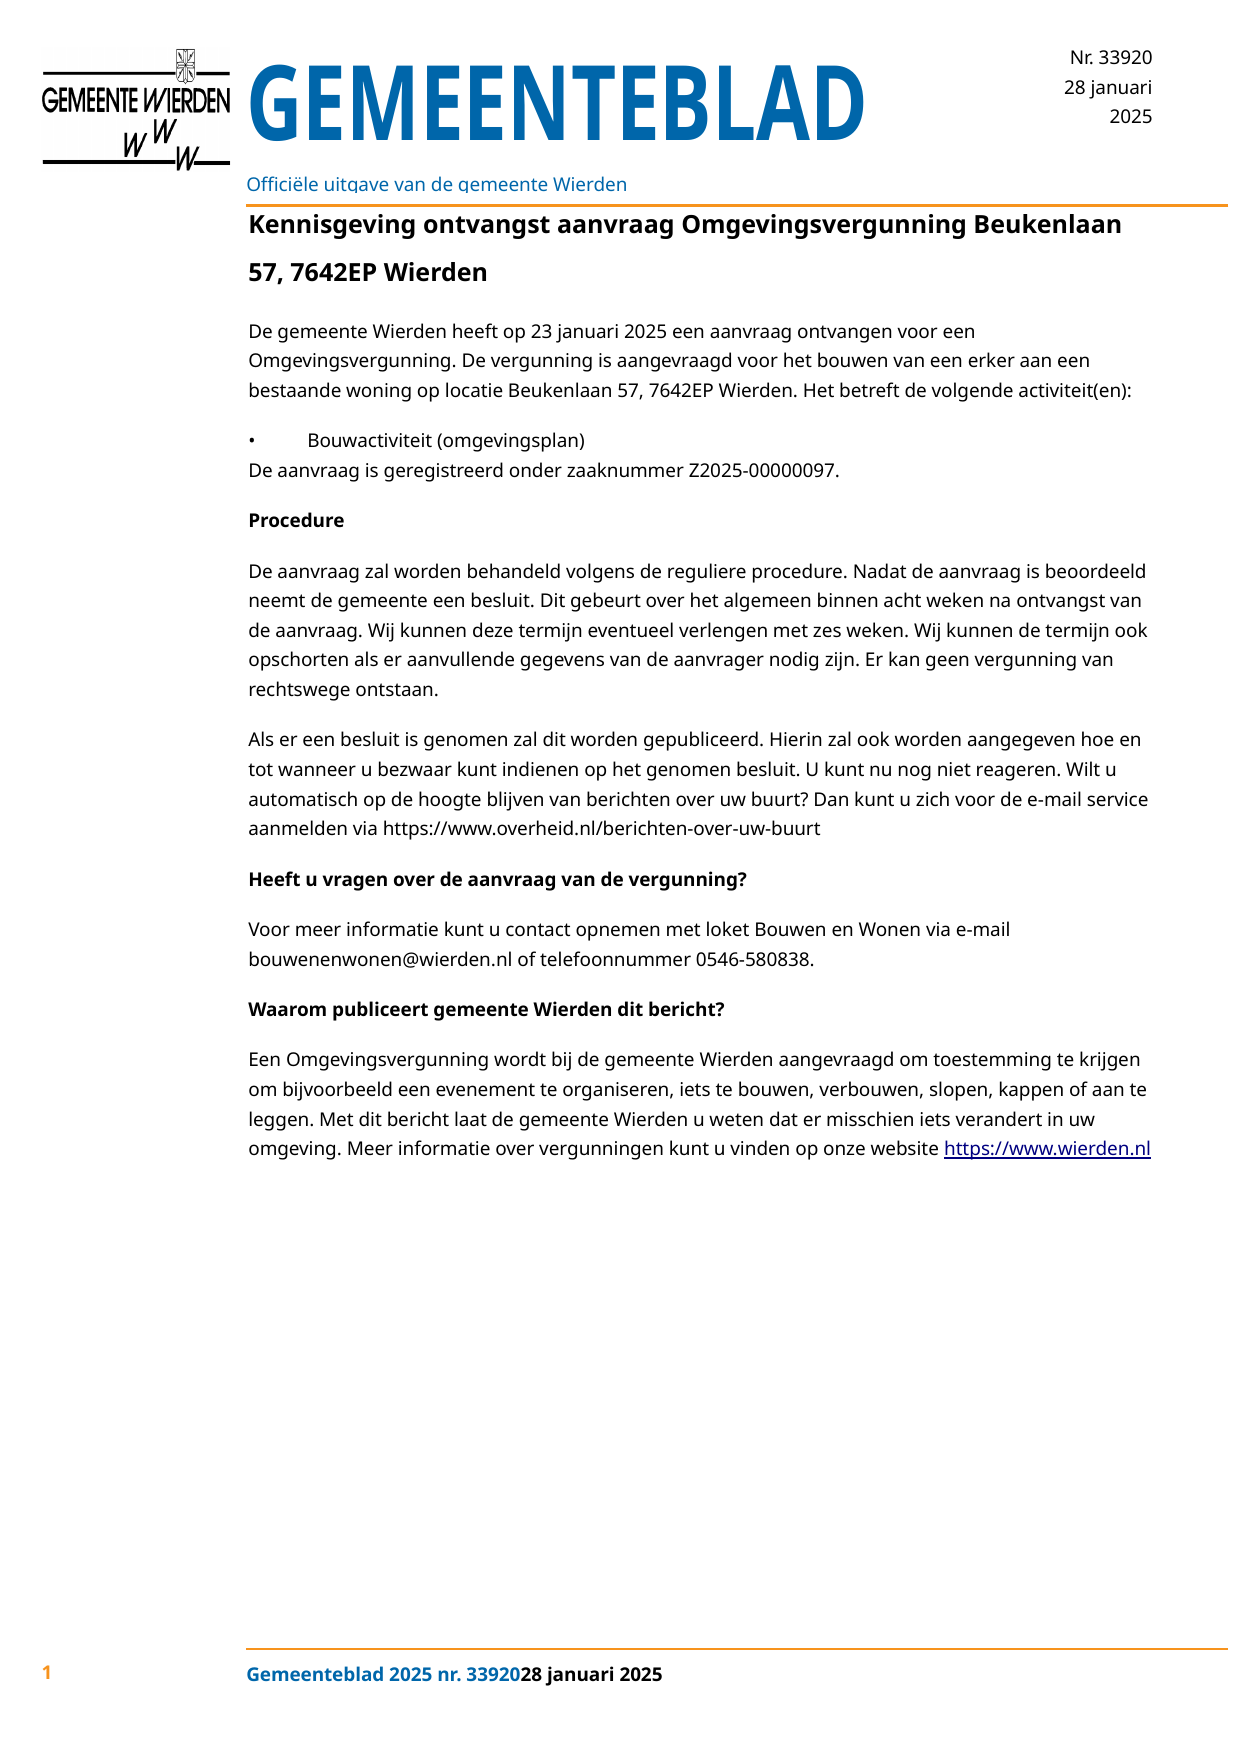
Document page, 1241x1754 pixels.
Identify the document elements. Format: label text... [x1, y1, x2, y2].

text Waarom publiceert gemeente Wierden dit bericht? [248, 996, 1152, 1022]
text De aanvraag zal worden behandeld volgens de reguliere procedure. Nadat de aanvraag is beoordeeld neemt de gemeente een besluit. Dit gebeurt over het algemeen binnen acht weken na ontvangst van de aanvraag. Wij kunnen deze termijn eventueel verlengen met zes weken. Wij kunnen de termijn ook opschorten als er aanvullende gegevens van de aanvrager nodig zijn. Er kan geen vergunning van rechtswege ontstaan. [248, 558, 1152, 702]
text Kennisgeving ontvangst aanvraag Omgevingsvergunning Beukenlaan 57, 7642EP Wierden [248, 207, 1152, 288]
text Heeft u vragen over de aanvraag van de vergunning? [248, 866, 1152, 892]
picture [41, 47, 231, 172]
text Als er een besluit is genomen zal dit worden gepubliceerd. Hierin zal ook worden aangegeven hoe en tot wanneer u bezwaar kunt indienen op het genomen besluit. U kunt nu nog niet reageren. Wilt u automatisch op de hoogte blijven van berichten over uw buurt? Dan kunt u zich voor de e-mail service aanmelden via https://www.overheid.nl/berichten-over-uw-buurt [248, 727, 1152, 841]
text De aanvraag is geregistreerd onder zaaknummer Z2025-00000097. [248, 457, 1152, 483]
text De gemeente Wierden heeft op 23 januari 2025 een aanvraag ontvangen voor een Omgevingsvergunning. De vergunning is aangevraagd voor het bouwen van een erker aan een bestaande woning op locatie Beukenlaan 57, 7642EP Wierden. Het betreft de volgende activiteit(en): [248, 318, 1152, 403]
list Bouwactiviteit (omgevingsplan) [248, 427, 1152, 453]
text Een Omgevingsvergunning wordt bij de gemeente Wierden aangevraagd om toestemming te krijgen om bijvoorbeeld een evenement te organiseren, iets te bouwen, verbouwen, slopen, kappen of aan te leggen. Met dit bericht laat de gemeente Wierden u weten dat er misschien iets verandert in uw omgeving. Meer informatie over vergunningen kunt u vinden op onze website https://www.wierden.nl [248, 1047, 1152, 1161]
text Procedure [248, 507, 1152, 533]
text Voor meer informatie kunt u contact opnemen met loket Bouwen en Wonen via e-mail bouwenenwonen@wierden.nl of telefoonnummer 0546-580838. [248, 916, 1152, 972]
